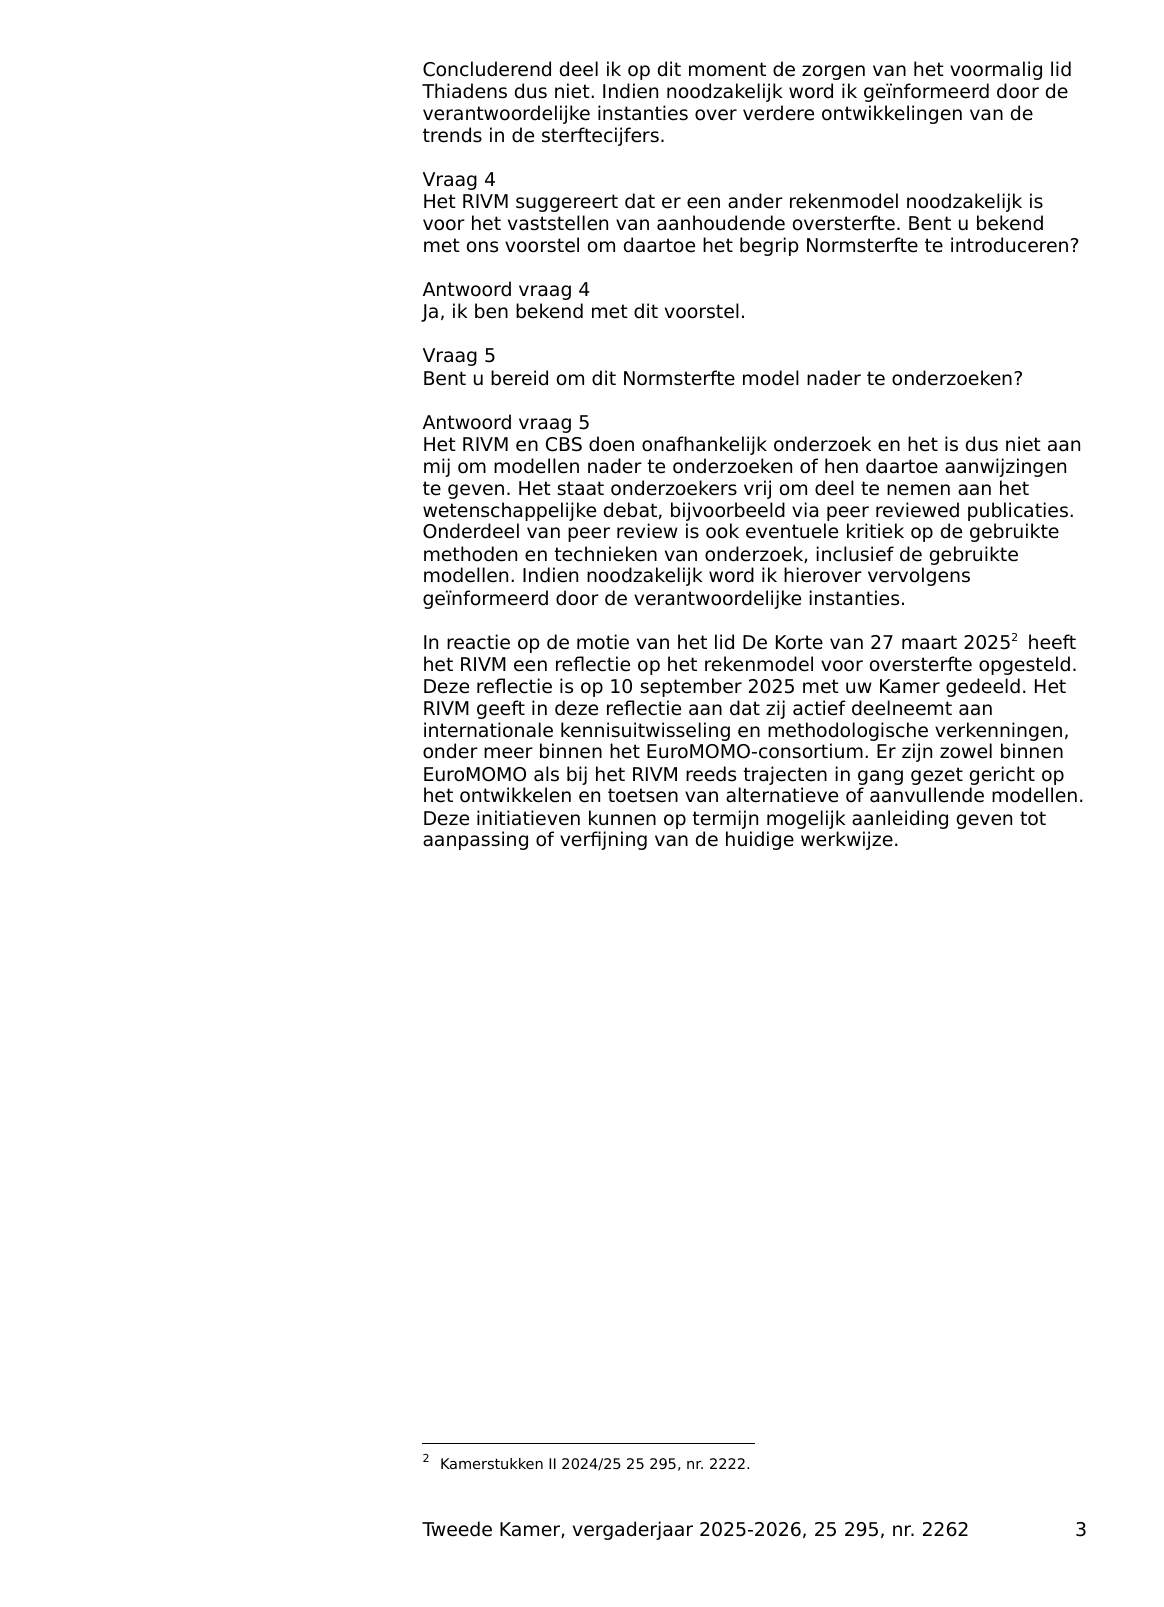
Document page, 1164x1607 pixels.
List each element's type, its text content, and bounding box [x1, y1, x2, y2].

text Vraag 5 [422, 345, 1087, 367]
text Het RIVM en CBS doen onafhankelijk onderzoek en het is dus niet aan mij om modellen nader te onderzoeken of hen daartoe aanwijzingen te geven. Het staat onderzoekers vrij om deel te nemen aan het wetenschappelijke debat, bijvoorbeeld via peer reviewed publicaties. Onderdeel van peer review is ook eventuele kritiek op de gebruikte methoden en technieken van onderzoek, inclusief de gebruikte modellen. Indien noodzakelijk word ik hierover vervolgens geïnformeerd door de verantwoordelijke instanties. [422, 433, 1087, 609]
text Antwoord vraag 5 [422, 412, 1087, 433]
text Kamerstukken II 2024/25 25 295, nr. 2222. [422, 1452, 1087, 1474]
text Bent u bereid om dit Normsterfte model nader te onderzoeken? [422, 367, 1087, 389]
text In reactie op de motie van het lid De Korte van 27 maart 2025 heeft het RIVM een reflectie op het rekenmodel voor oversterfte opgesteld. Deze reflectie is op 10 september 2025 met uw Kamer gedeeld. Het RIVM geeft in deze reflectie aan dat zij actief deelneemt aan internationale kennisuitwisseling en methodologische verkenningen, onder meer binnen het EuroMOMO-consortium. Er zijn zowel binnen EuroMOMO als bij het RIVM reeds trajecten in gang gezet gericht op het ontwikkelen en toetsen van alternatieve of aanvullende modellen. Deze initiatieven kunnen op termijn mogelijk aanleiding geven tot aanpassing of verfijning van de huidige werkwijze. [422, 632, 1087, 851]
text Het RIVM suggereert dat er een ander rekenmodel noodzakelijk is voor het vaststellen van aanhoudende oversterfte. Bent u bekend met ons voorstel om daartoe het begrip Normsterfte te introduceren? [422, 191, 1087, 257]
text Concluderend deel ik op dit moment de zorgen van het voormalig lid Thiadens dus niet. Indien noodzakelijk word ik geïnformeerd door de verantwoordelijke instanties over verdere ontwikkelingen van de trends in de sterftecijfers. [422, 59, 1087, 147]
text Antwoord vraag 4 [422, 279, 1087, 301]
text Vraag 4 [422, 169, 1087, 191]
text Ja, ik ben bekend met dit voorstel. [422, 301, 1087, 323]
